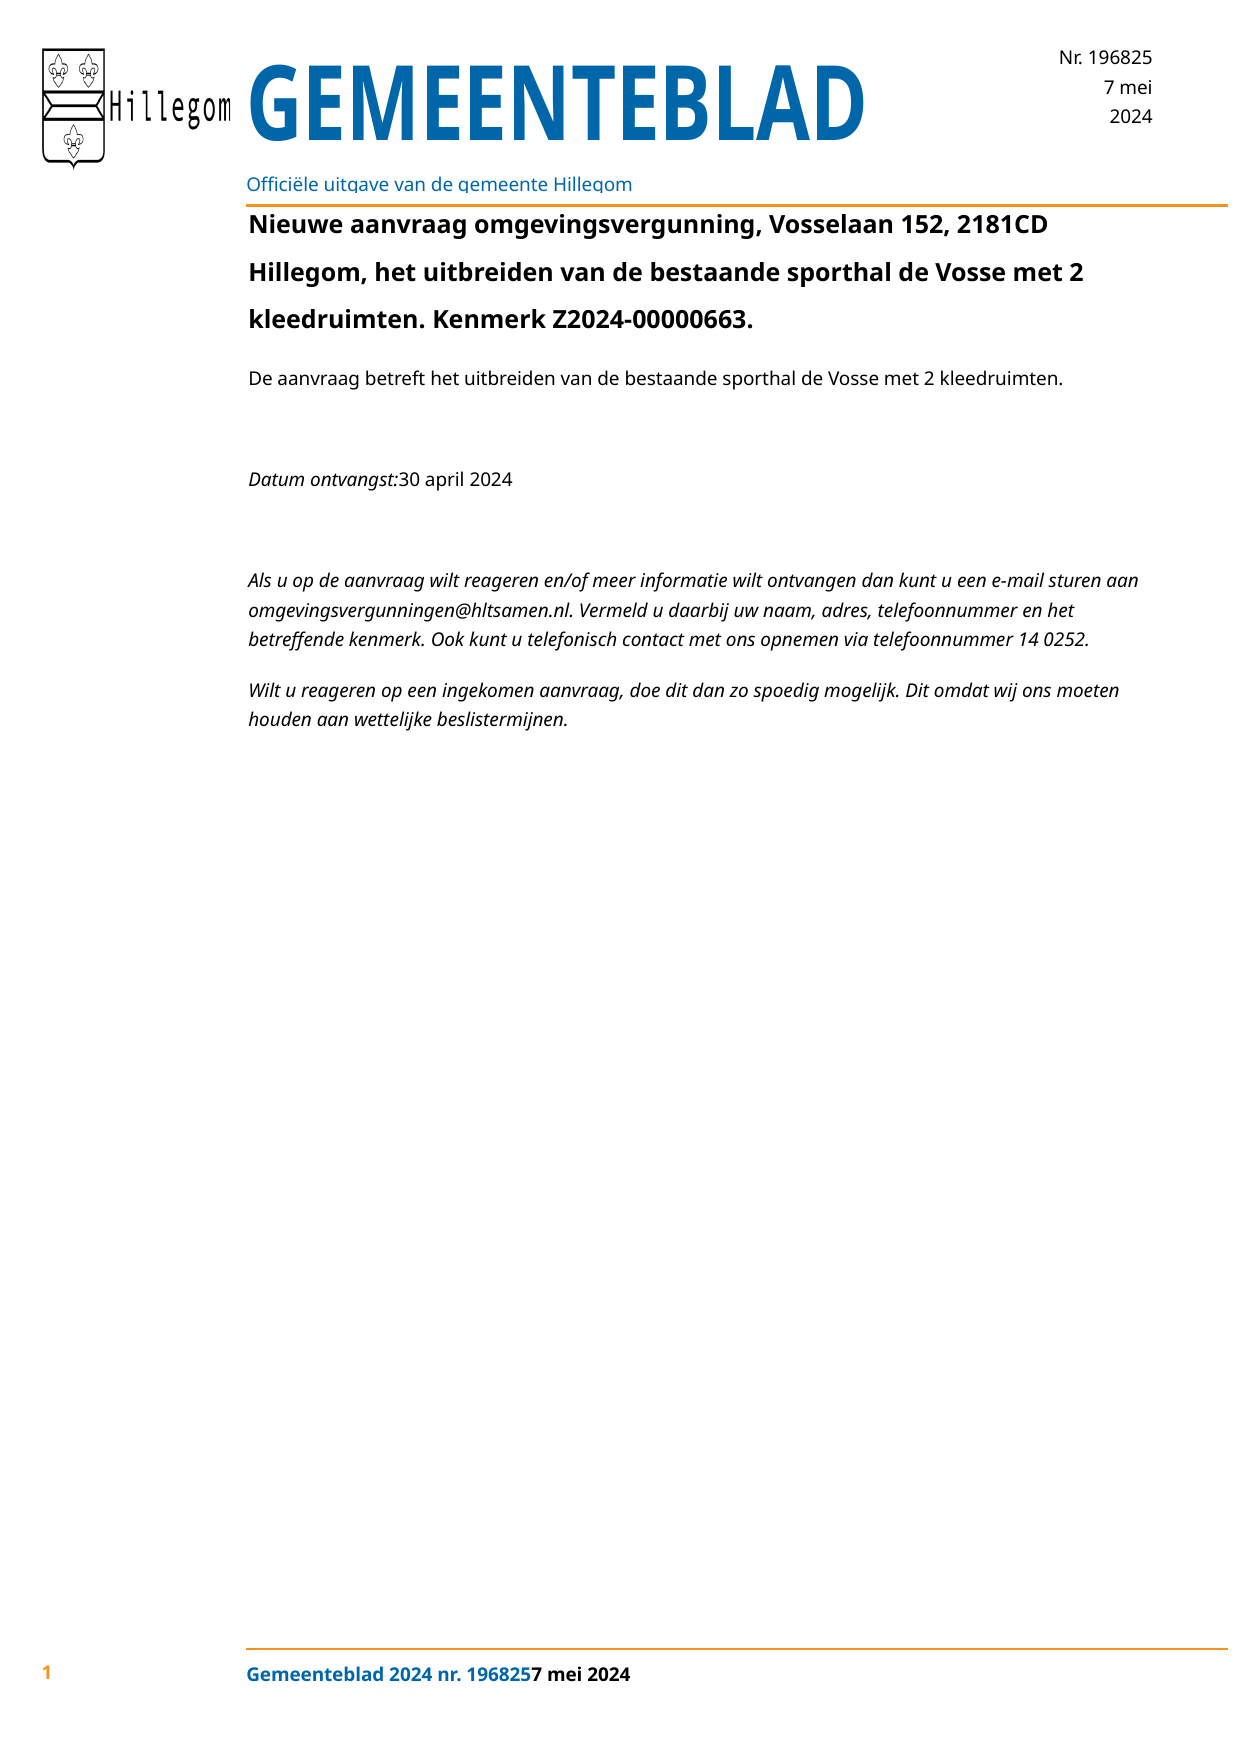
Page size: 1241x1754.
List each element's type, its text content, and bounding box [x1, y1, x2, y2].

picture [41, 47, 231, 172]
text Wilt u reageren op een ingekomen aanvraag, doe dit dan zo spoedig mogelijk. Dit omdat wij ons moeten houden aan wettelijke beslistermijnen. [248, 677, 1152, 732]
text Als u op de aanvraag wilt reageren en/of meer informatie wilt ontvangen dan kunt u een e-mail sturen aan omgevingsvergunningen@hltsamen.nl. Vermeld u daarbij uw naam, adres, telefoonnummer en het betreffende kenmerk. Ook kunt u telefonisch contact met ons opnemen via telefoonnummer 14 0252. [248, 567, 1152, 652]
text Datum ontvangst:30 april 2024 [248, 466, 1152, 492]
text Nieuwe aanvraag omgevingsvergunning, Vosselaan 152, 2181CD Hillegom, het uitbreiden van de bestaande sporthal de Vosse met 2 kleedruimten. Kenmerk Z2024-00000663. [248, 207, 1152, 336]
text De aanvraag betreft het uitbreiden van de bestaande sporthal de Vosse met 2 kleedruimten. [248, 366, 1152, 391]
